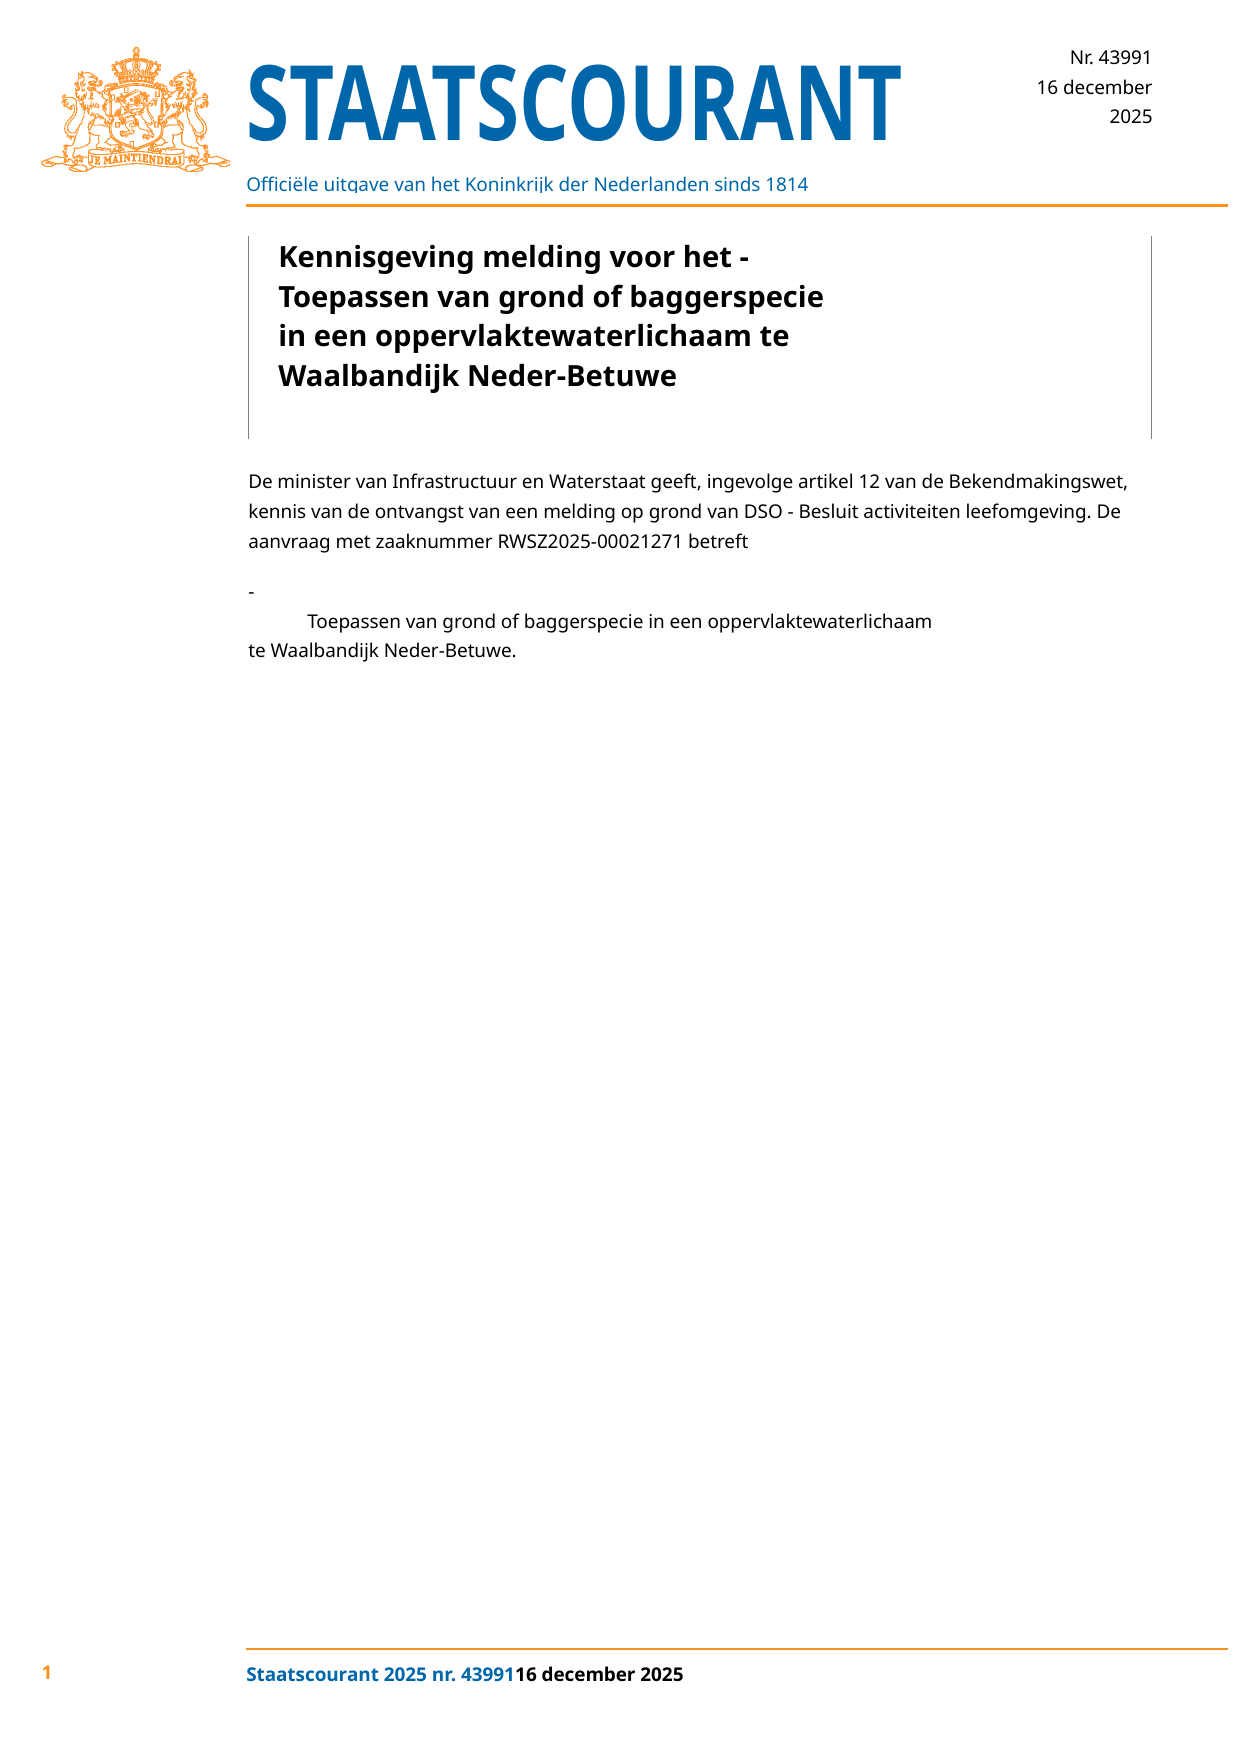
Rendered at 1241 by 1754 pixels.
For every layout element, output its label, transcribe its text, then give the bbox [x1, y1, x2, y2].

picture [41, 47, 231, 172]
table_header Kennisgeving melding voor het -Toepassen van grond of baggerspecie in een oppervlaktewaterlichaam te Waalbandijk Neder-Betuwe [249, 236, 850, 439]
table_header [1090, 236, 1151, 413]
table_header [850, 414, 1151, 439]
table_header [850, 236, 912, 413]
text te Waalbandijk Neder-Betuwe. [248, 637, 1152, 663]
list Toepassen van grond of baggerspecie in een oppervlaktewaterlichaam [248, 608, 1152, 633]
picture [912, 236, 1090, 414]
text De minister van Infrastructuur en Waterstaat geeft, ingevolge artikel 12 van de Bekendmakingswet, kennis van de ontvangst van een melding op grond van DSO - Besluit activiteiten leefomgeving. De aanvraag met zaaknummer RWSZ2025-00021271 betreft [248, 469, 1152, 553]
